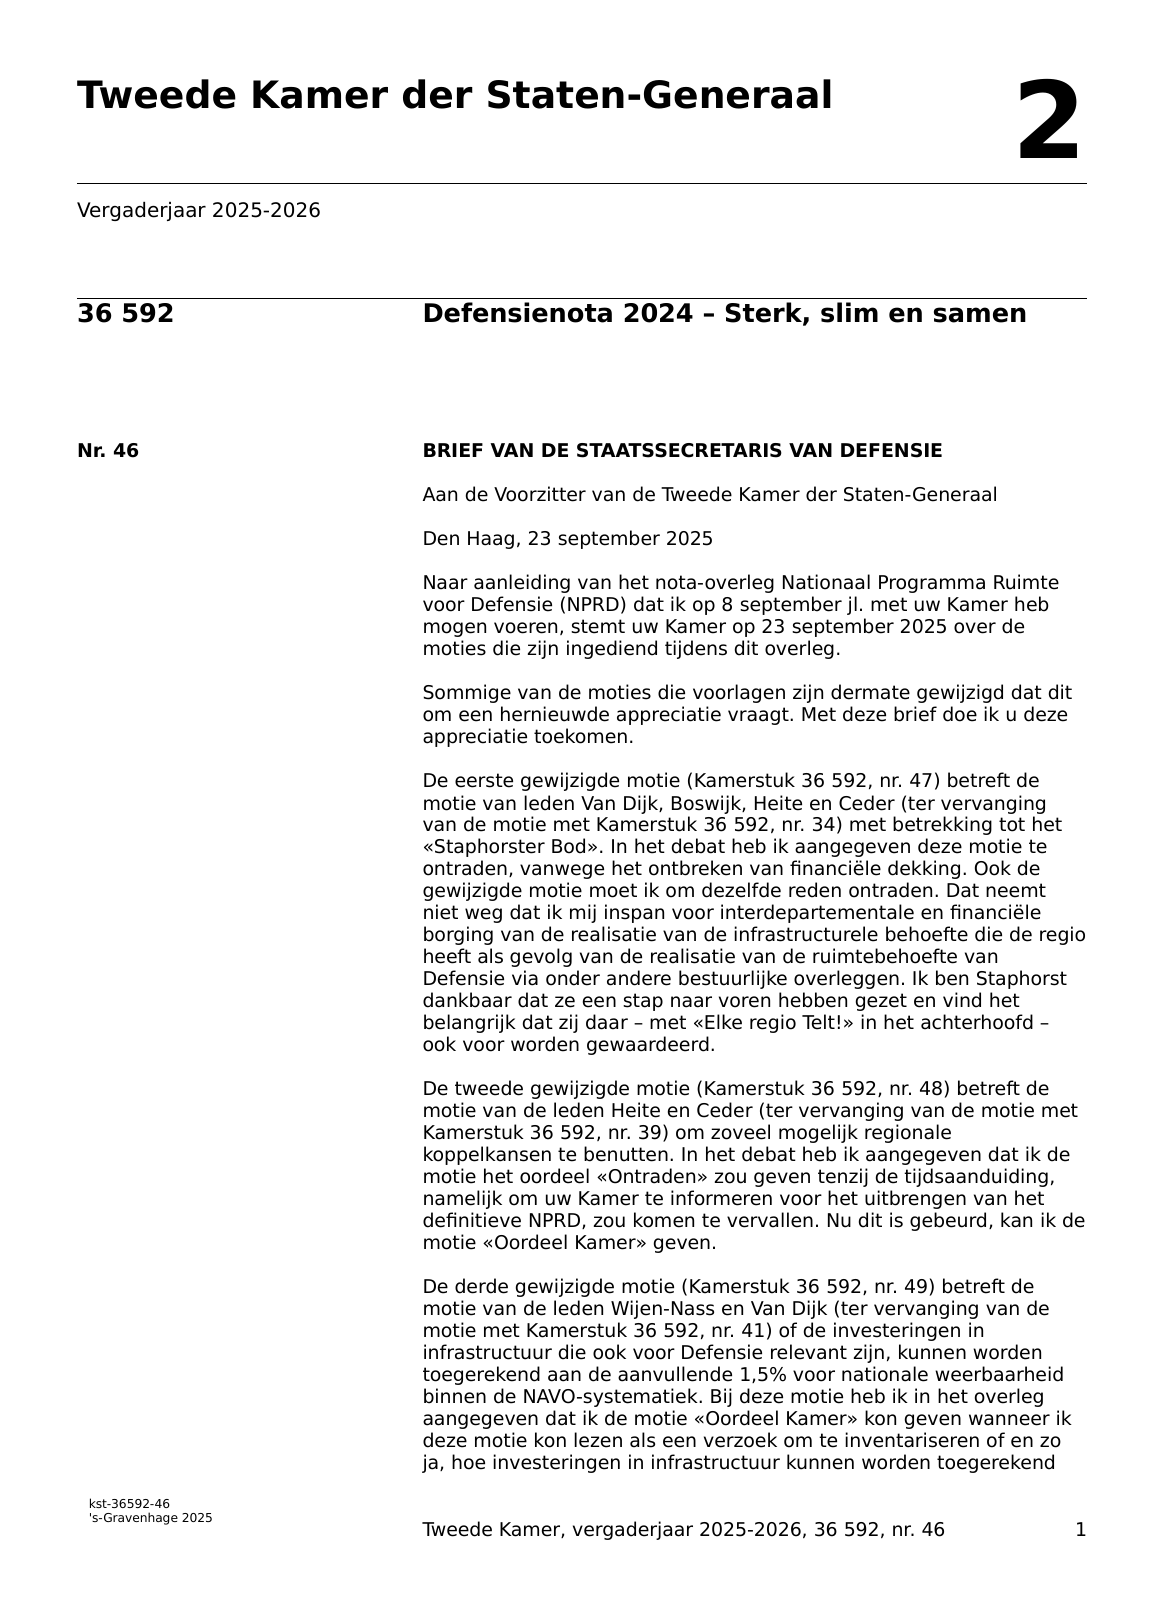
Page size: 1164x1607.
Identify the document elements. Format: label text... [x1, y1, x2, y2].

text Den Haag, 23 september 2025 [422, 528, 1087, 550]
subtitle 36 592 Defensienota 2024 – Sterk, slim en samen [77, 299, 1087, 329]
text De derde gewijzigde motie (Kamerstuk 36 592, nr. 49) betreft de motie van de leden Wijen-Nass en Van Dijk (ter vervanging van de motie met Kamerstuk 36 592, nr. 41) of de investeringen in infrastructuur die ook voor Defensie relevant zijn, kunnen worden toegerekend aan de aanvullende 1,5% voor nationale weerbaarheid binnen de NAVO-systematiek. Bij deze motie heb ik in het overleg aangegeven dat ik de motie «Oordeel Kamer» kon geven wanneer ik deze motie kon lezen als een verzoek om te inventariseren of en zo ja, hoe investeringen in infrastructuur kunnen worden toegerekend [422, 1276, 1087, 1474]
text Naar aanleiding van het nota-overleg Nationaal Programma Ruimte voor Defensie (NPRD) dat ik op 8 september jl. met uw Kamer heb mogen voeren, stemt uw Kamer op 23 september 2025 over de moties die zijn ingediend tijdens dit overleg. [422, 572, 1087, 660]
text De tweede gewijzigde motie (Kamerstuk 36 592, nr. 48) betreft de motie van de leden Heite en Ceder (ter vervanging van de motie met Kamerstuk 36 592, nr. 39) om zoveel mogelijk regionale koppelkansen te benutten. In het debat heb ik aangegeven dat ik de motie het oordeel «Ontraden» zou geven tenzij de tijdsaanduiding, namelijk om uw Kamer te informeren voor het uitbrengen van het definitieve NPRD, zou komen te vervallen. Nu dit is gebeurd, kan ik de motie «Oordeel Kamer» geven. [422, 1078, 1087, 1254]
subtitle Nr. 46 BRIEF VAN DE STAATSSECRETARIS VAN DEFENSIE [77, 440, 1087, 462]
table_header Tweede Kamer der Staten-Generaal [77, 59, 886, 183]
table_cell Vergaderjaar 2025-2026 [77, 184, 1087, 298]
table_header 2 [886, 59, 1087, 183]
text Aan de Voorzitter van de Tweede Kamer der Staten-Generaal [422, 484, 1087, 506]
text Sommige van de moties die voorlagen zijn dermate gewijzigd dat dit om een hernieuwde appreciatie vraagt. Met deze brief doe ik u deze appreciatie toekomen. [422, 682, 1087, 748]
text De eerste gewijzigde motie (Kamerstuk 36 592, nr. 47) betreft de motie van leden Van Dijk, Boswijk, Heite en Ceder (ter vervanging van de motie met Kamerstuk 36 592, nr. 34) met betrekking tot het «Staphorster Bod». In het debat heb ik aangegeven deze motie te ontraden, vanwege het ontbreken van financiële dekking. Ook de gewijzigde motie moet ik om dezelfde reden ontraden. Dat neemt niet weg dat ik mij inspan voor interdepartementale en financiële borging van de realisatie van de infrastructurele behoefte die de regio heeft als gevolg van de realisatie van de ruimtebehoefte van Defensie via onder andere bestuurlijke overleggen. Ik ben Staphorst dankbaar dat ze een stap naar voren hebben gezet en vind het belangrijk dat zij daar – met «Elke regio Telt!» in het achterhoofd – ook voor worden gewaardeerd. [422, 770, 1087, 1056]
text kst-36592-46 [88, 1497, 323, 1511]
text 's-Gravenhage 2025 [88, 1511, 323, 1525]
